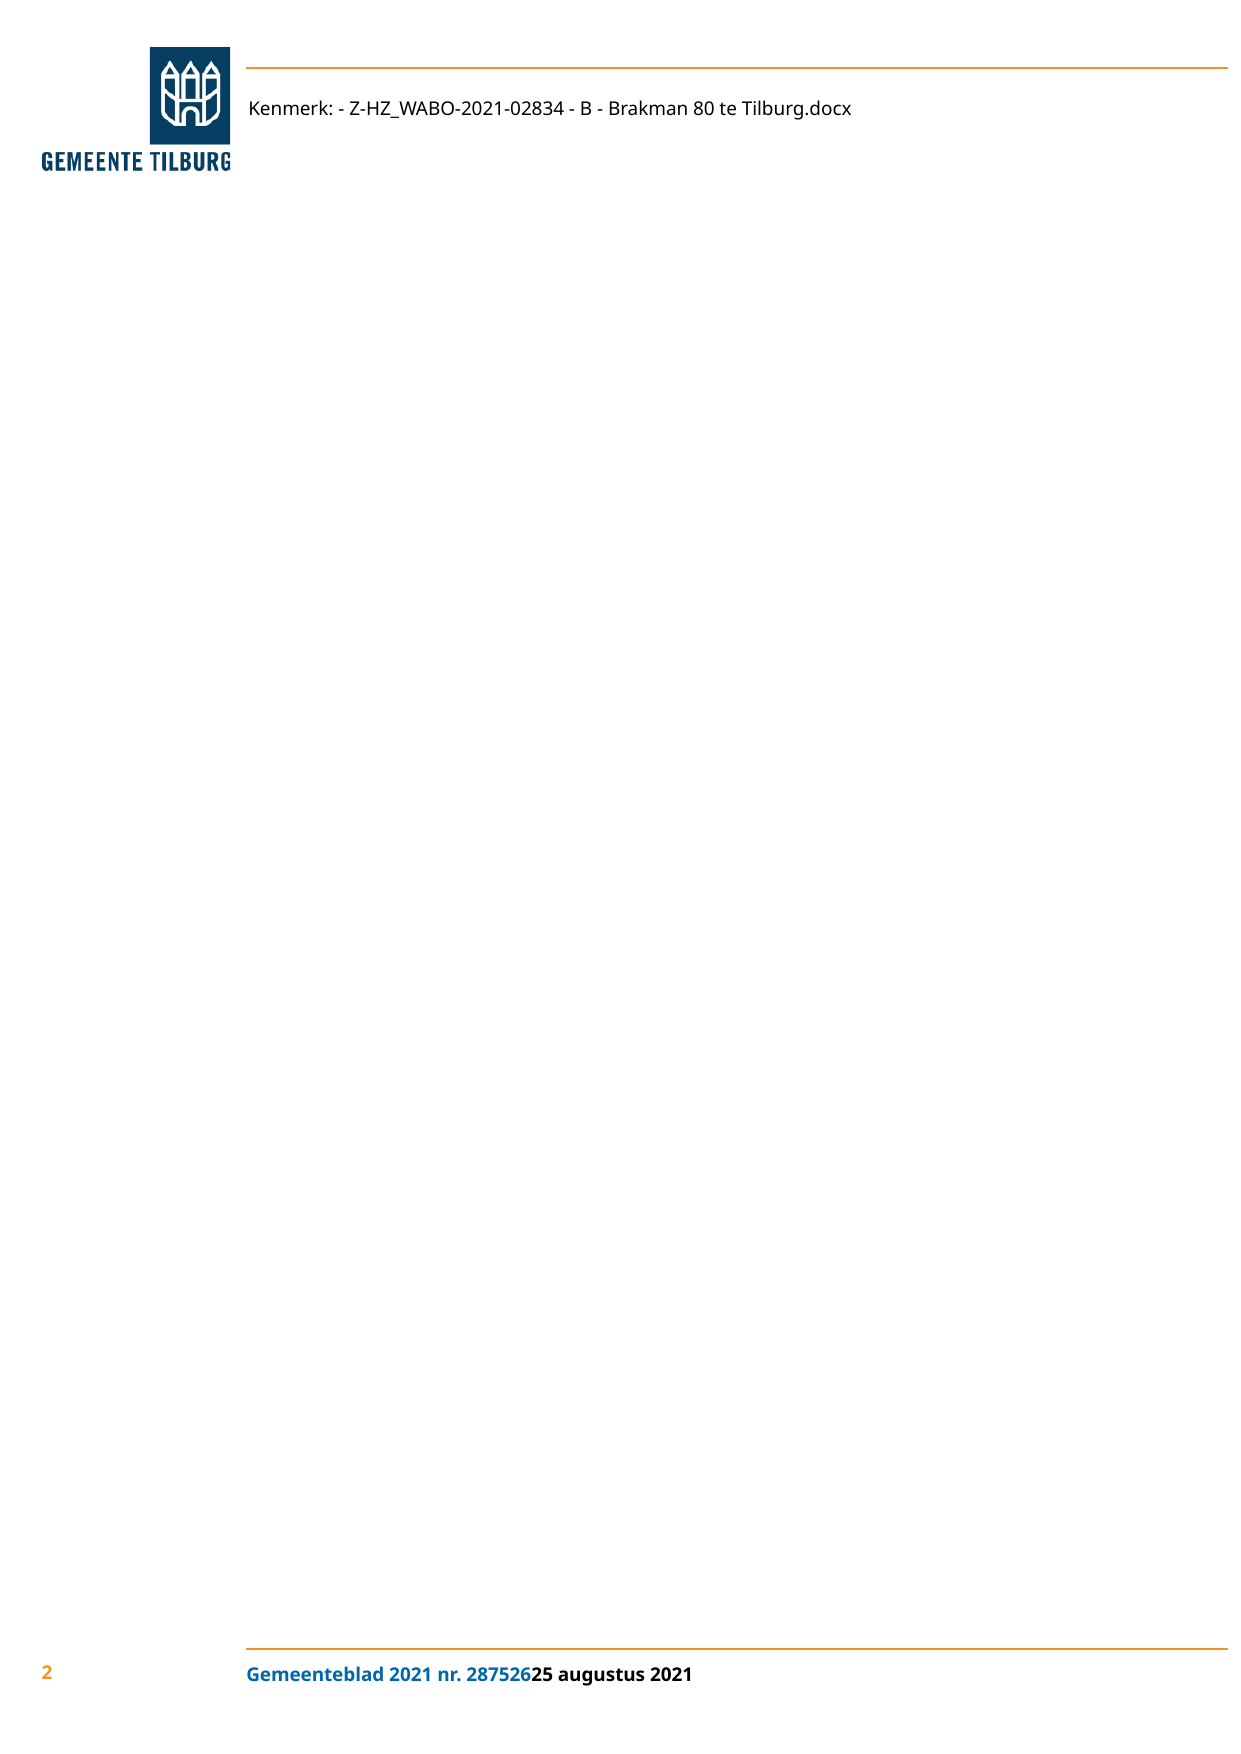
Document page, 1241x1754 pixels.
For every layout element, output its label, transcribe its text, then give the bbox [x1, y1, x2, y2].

picture [41, 47, 231, 172]
text Kenmerk: - Z-HZ_WABO-2021-02834 - B - Brakman 80 te Tilburg.docx [248, 95, 1152, 121]
